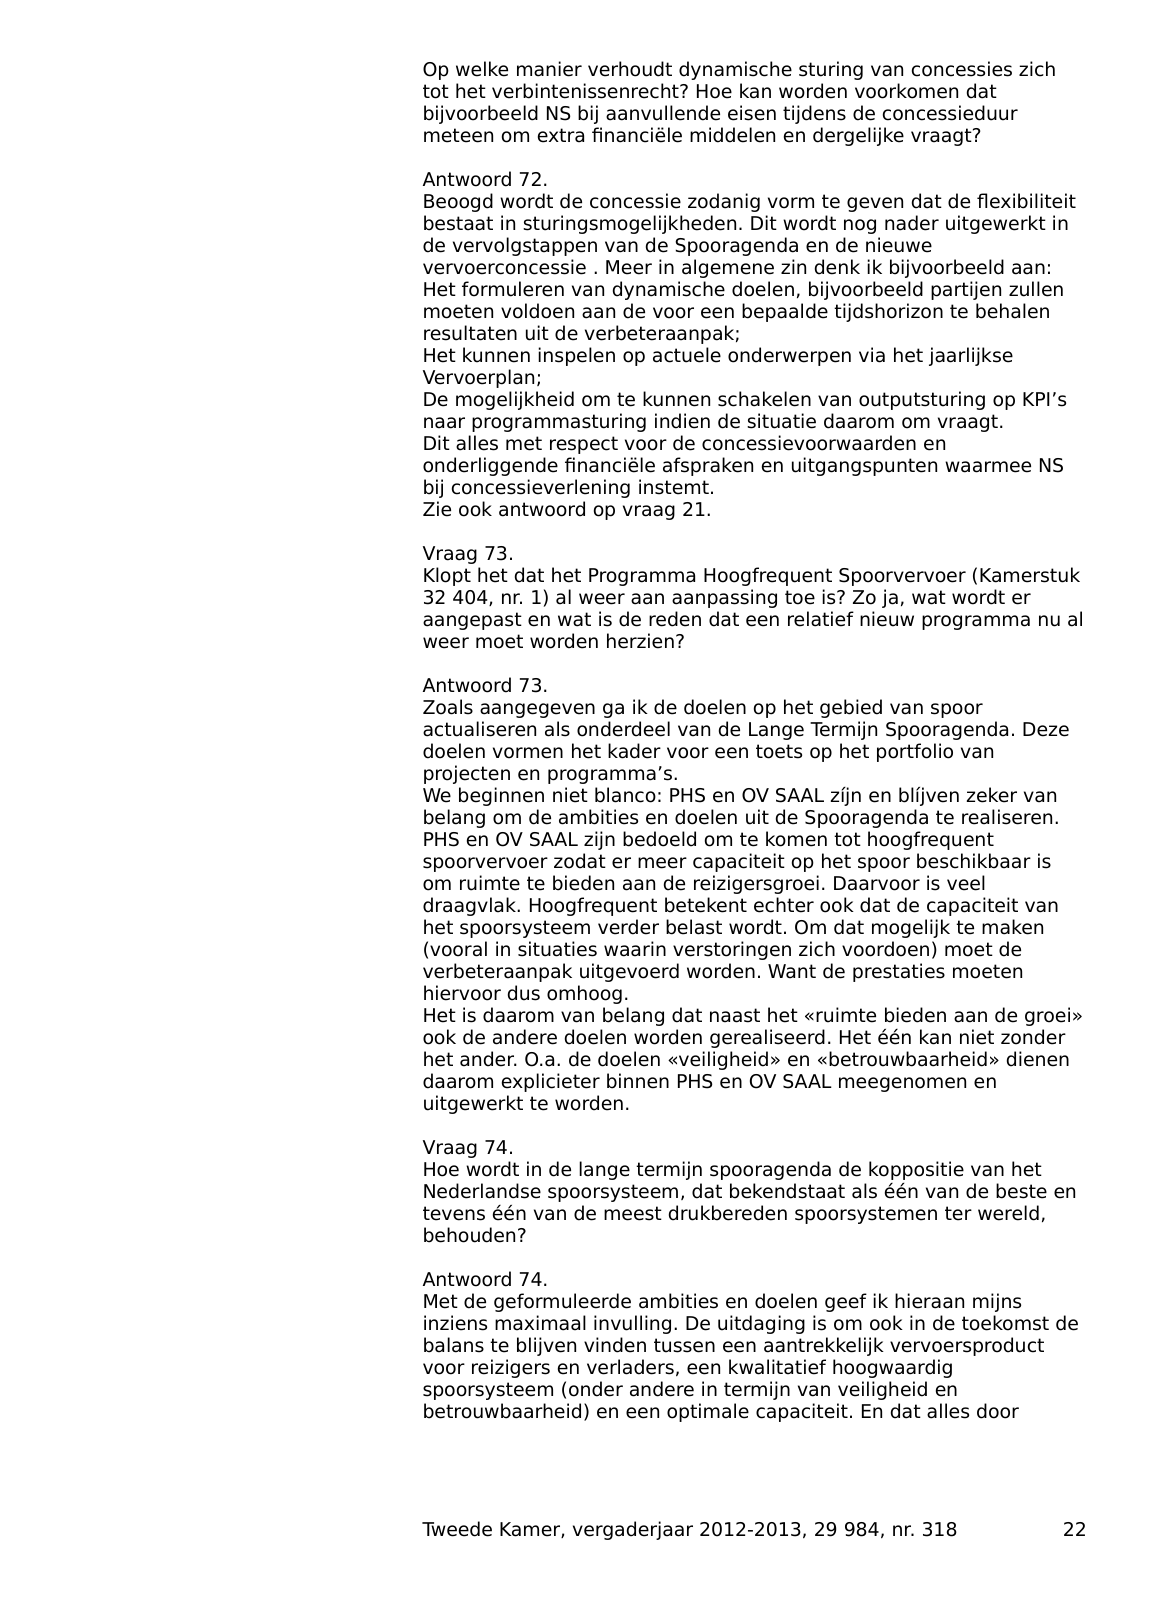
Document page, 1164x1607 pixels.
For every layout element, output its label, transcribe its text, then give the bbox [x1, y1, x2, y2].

text Met de geformuleerde ambities en doelen geef ik hieraan mijns inziens maximaal invulling. De uitdaging is om ook in de toekomst de balans te blijven vinden tussen een aantrekkelijk vervoersproduct voor reizigers en verladers, een kwalitatief hoogwaardig spoorsysteem (onder andere in termijn van veiligheid en betrouwbaarheid) en een optimale capaciteit. En dat alles door [422, 1291, 1087, 1423]
text Vraag 73. [422, 543, 1087, 565]
text Zie ook antwoord op vraag 21. [422, 499, 1087, 521]
text Antwoord 73. [422, 675, 1087, 697]
text Hoe wordt in de lange termijn spooragenda de koppositie van het Nederlandse spoorsysteem, dat bekendstaat als één van de beste en tevens één van de meest drukbereden spoorsystemen ter wereld, behouden? [422, 1159, 1087, 1247]
text De mogelijkheid om te kunnen schakelen van outputsturing op KPI’s naar programmasturing indien de situatie daarom om vraagt. [422, 389, 1087, 433]
text Beoogd wordt de concessie zodanig vorm te geven dat de flexibiliteit bestaat in sturingsmogelijkheden. Dit wordt nog nader uitgewerkt in de vervolgstappen van de Spooragenda en de nieuwe vervoerconcessie . Meer in algemene zin denk ik bijvoorbeeld aan: [422, 191, 1087, 279]
text Antwoord 74. [422, 1269, 1087, 1291]
text Zoals aangegeven ga ik de doelen op het gebied van spoor actualiseren als onderdeel van de Lange Termijn Spooragenda. Deze doelen vormen het kader voor een toets op het portfolio van projecten en programma’s. [422, 697, 1087, 785]
text Klopt het dat het Programma Hoogfrequent Spoorvervoer (Kamerstuk 32 404, nr. 1) al weer aan aanpassing toe is? Zo ja, wat wordt er aangepast en wat is de reden dat een relatief nieuw programma nu al weer moet worden herzien? [422, 565, 1087, 653]
text Antwoord 72. [422, 169, 1087, 191]
text Dit alles met respect voor de concessievoorwaarden en onderliggende financiële afspraken en uitgangspunten waarmee NS bij concessieverlening instemt. [422, 433, 1087, 499]
text Op welke manier verhoudt dynamische sturing van concessies zich tot het verbintenissenrecht? Hoe kan worden voorkomen dat bijvoorbeeld NS bij aanvullende eisen tijdens de concessieduur meteen om extra financiële middelen en dergelijke vraagt? [422, 59, 1087, 147]
text Het formuleren van dynamische doelen, bijvoorbeeld partijen zullen moeten voldoen aan de voor een bepaalde tijdshorizon te behalen resultaten uit de verbeteraanpak; [422, 279, 1087, 345]
text Het is daarom van belang dat naast het «ruimte bieden aan de groei» ook de andere doelen worden gerealiseerd. Het één kan niet zonder het ander. O.a. de doelen «veiligheid» en «betrouwbaarheid» dienen daarom explicieter binnen PHS en OV SAAL meegenomen en uitgewerkt te worden. [422, 1005, 1087, 1115]
text Vraag 74. [422, 1137, 1087, 1159]
text Het kunnen inspelen op actuele onderwerpen via het jaarlijkse Vervoerplan; [422, 345, 1087, 389]
text We beginnen niet blanco: PHS en OV SAAL zíjn en blíjven zeker van belang om de ambities en doelen uit de Spooragenda te realiseren. PHS en OV SAAL zijn bedoeld om te komen tot hoogfrequent spoorvervoer zodat er meer capaciteit op het spoor beschikbaar is om ruimte te bieden aan de reizigersgroei. Daarvoor is veel draagvlak. Hoogfrequent betekent echter ook dat de capaciteit van het spoorsysteem verder belast wordt. Om dat mogelijk te maken (vooral in situaties waarin verstoringen zich voordoen) moet de verbeteraanpak uitgevoerd worden. Want de prestaties moeten hiervoor dus omhoog. [422, 785, 1087, 1005]
